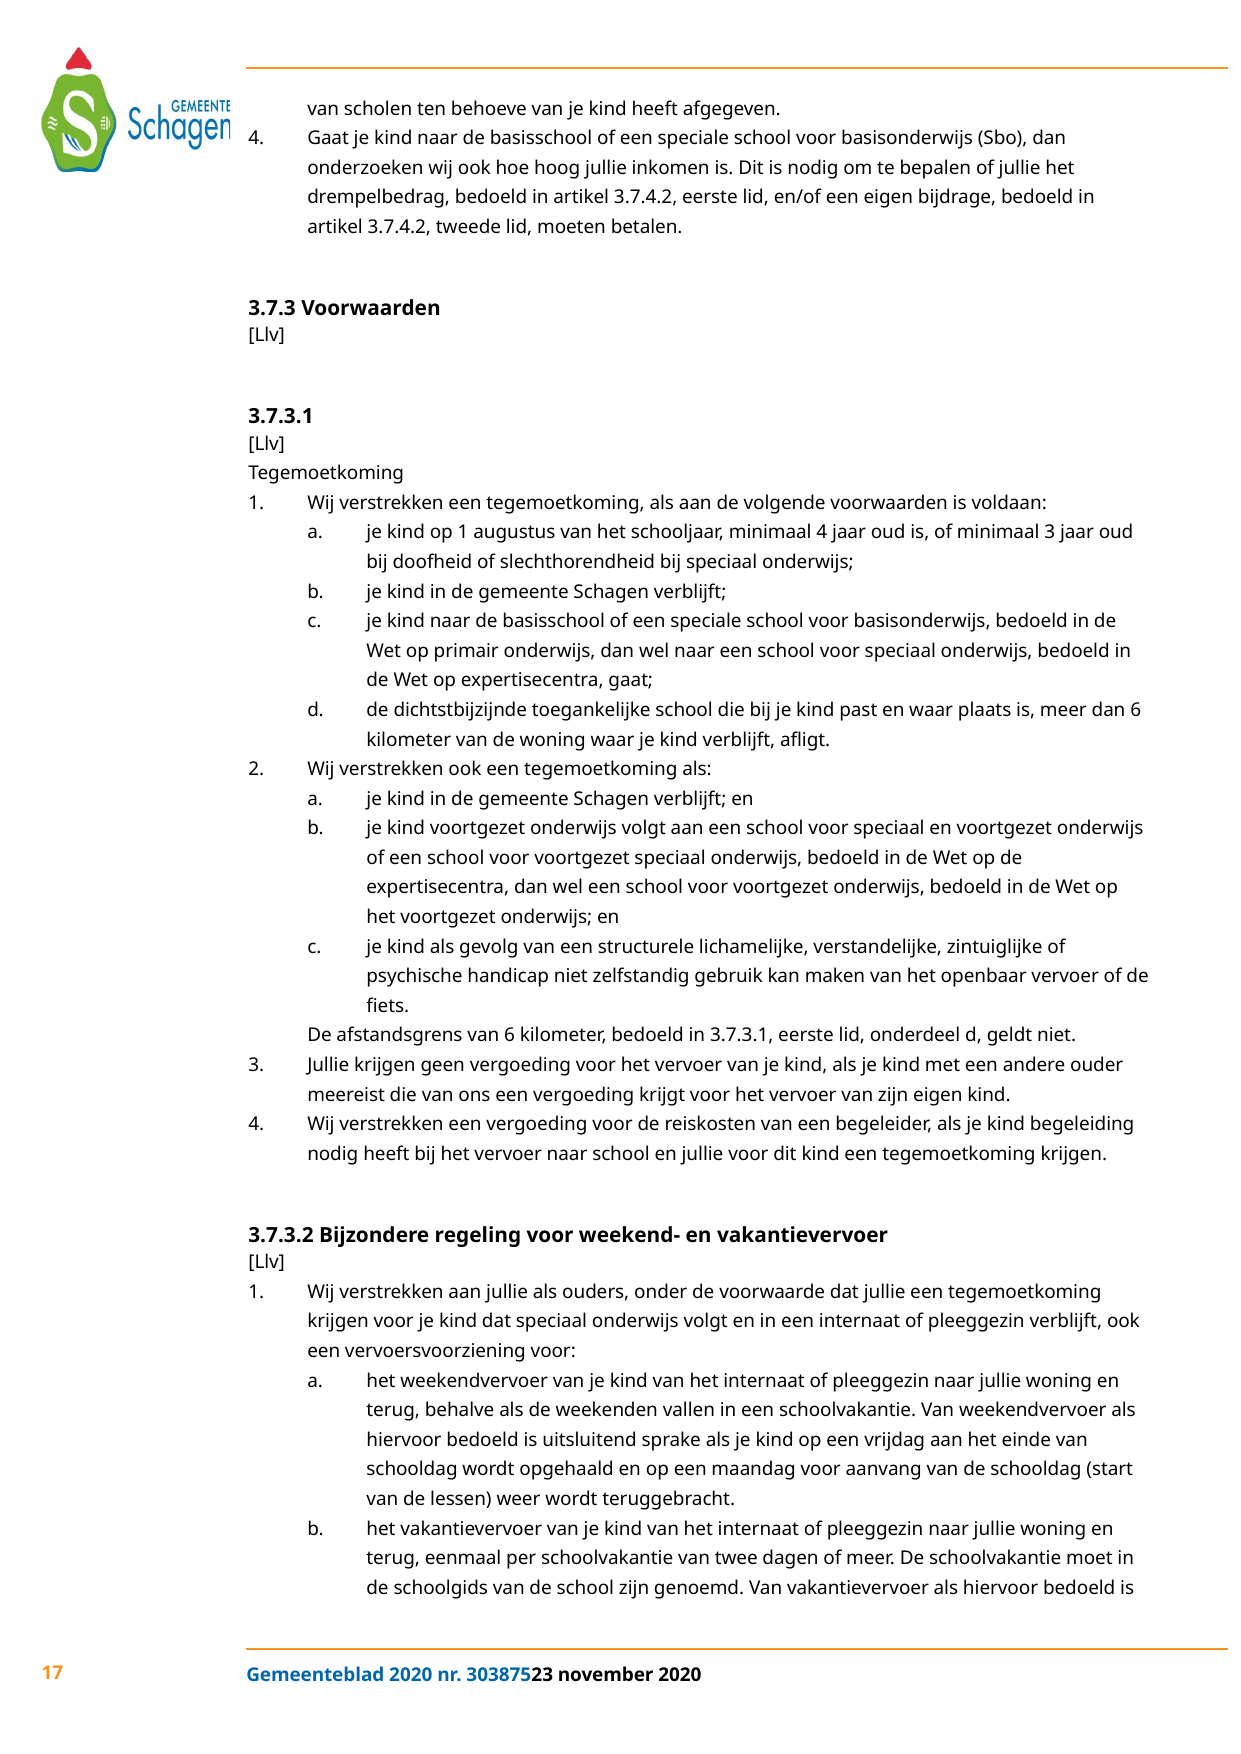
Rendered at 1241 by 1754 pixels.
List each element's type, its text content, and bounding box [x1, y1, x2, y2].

list Wij verstrekken een vergoeding voor de reiskosten van een begeleider, als je kind begeleiding nodig heeft bij het vervoer naar school en jullie voor dit kind een tegemoetkoming krijgen. [248, 1110, 1152, 1166]
list Gaat je kind naar de basisschool of een speciale school voor basisonderwijs (Sbo), dan onderzoeken wij ook hoe hoog jullie inkomen is. Dit is nodig om te bepalen of jullie het drempelbedrag, bedoeld in artikel 3.7.4.2, eerste lid, en/of een eigen bijdrage, bedoeld in artikel 3.7.4.2, tweede lid, moeten betalen. [248, 124, 1152, 239]
picture [41, 47, 231, 172]
list je kind naar de basisschool of een speciale school voor basisonderwijs, bedoeld in de Wet op primair onderwijs, dan wel naar een school voor speciaal onderwijs, bedoeld in de Wet op expertisecentra, gaat; [307, 607, 1152, 692]
list van scholen ten behoeve van je kind heeft afgegeven. [248, 95, 1152, 121]
list Wij verstrekken een tegemoetkoming, als aan de volgende voorwaarden is voldaan: [248, 489, 1152, 515]
list Jullie krijgen geen vergoeding voor het vervoer van je kind, als je kind met een andere ouder meereist die van ons een vergoeding krijgt voor het vervoer van zijn eigen kind. [248, 1051, 1152, 1107]
list Wij verstrekken aan jullie als ouders, onder de voorwaarde dat jullie een tegemoetkoming krijgen voor je kind dat speciaal onderwijs volgt en in een internaat of pleeggezin verblijft, ook een vervoersvoorziening voor: [248, 1278, 1152, 1363]
text [Llv] [248, 1248, 1152, 1274]
text 3.7.3.1 [248, 402, 1152, 430]
text [Llv] [248, 430, 1152, 456]
text 3.7.3 Voorwaarden [248, 293, 1152, 322]
text [Llv] [248, 322, 1152, 347]
list je kind in de gemeente Schagen verblijft; en [307, 785, 1152, 811]
list Wij verstrekken ook een tegemoetkoming als: [248, 755, 1152, 781]
list je kind in de gemeente Schagen verblijft; [307, 578, 1152, 604]
list je kind voortgezet onderwijs volgt aan een school voor speciaal en voortgezet onderwijs of een school voor voortgezet speciaal onderwijs, bedoeld in de Wet op de expertisecentra, dan wel een school voor voortgezet onderwijs, bedoeld in de Wet op het voortgezet onderwijs; en [307, 814, 1152, 929]
text 3.7.3.2 Bijzondere regeling voor weekend- en vakantievervoer [248, 1220, 1152, 1248]
list De afstandsgrens van 6 kilometer, bedoeld in 3.7.3.1, eerste lid, onderdeel d, geldt niet. [248, 1022, 1152, 1047]
list de dichtstbijzijnde toegankelijke school die bij je kind past en waar plaats is, meer dan 6 kilometer van de woning waar je kind verblijft, afligt. [307, 696, 1152, 752]
text Tegemoetkoming [248, 459, 1152, 485]
list je kind op 1 augustus van het schooljaar, minimaal 4 jaar oud is, of minimaal 3 jaar oud bij doofheid of slechthorendheid bij speciaal onderwijs; [307, 519, 1152, 574]
list het vakantievervoer van je kind van het internaat of pleeggezin naar jullie woning en terug, eenmaal per schoolvakantie van twee dagen of meer. De schoolvakantie moet in de schoolgids van de school zijn genoemd. Van vakantievervoer als hiervoor bedoeld is [307, 1515, 1152, 1599]
list je kind als gevolg van een structurele lichamelijke, verstandelijke, zintuiglijke of psychische handicap niet zelfstandig gebruik kan maken van het openbaar vervoer of de fiets. [307, 933, 1152, 1018]
list het weekendvervoer van je kind van het internaat of pleeggezin naar jullie woning en terug, behalve als de weekenden vallen in een schoolvakantie. Van weekendvervoer als hiervoor bedoeld is uitsluitend sprake als je kind op een vrijdag aan het einde van schooldag wordt opgehaald en op een maandag voor aanvang van de schooldag (start van de lessen) weer wordt teruggebracht. [307, 1367, 1152, 1511]
